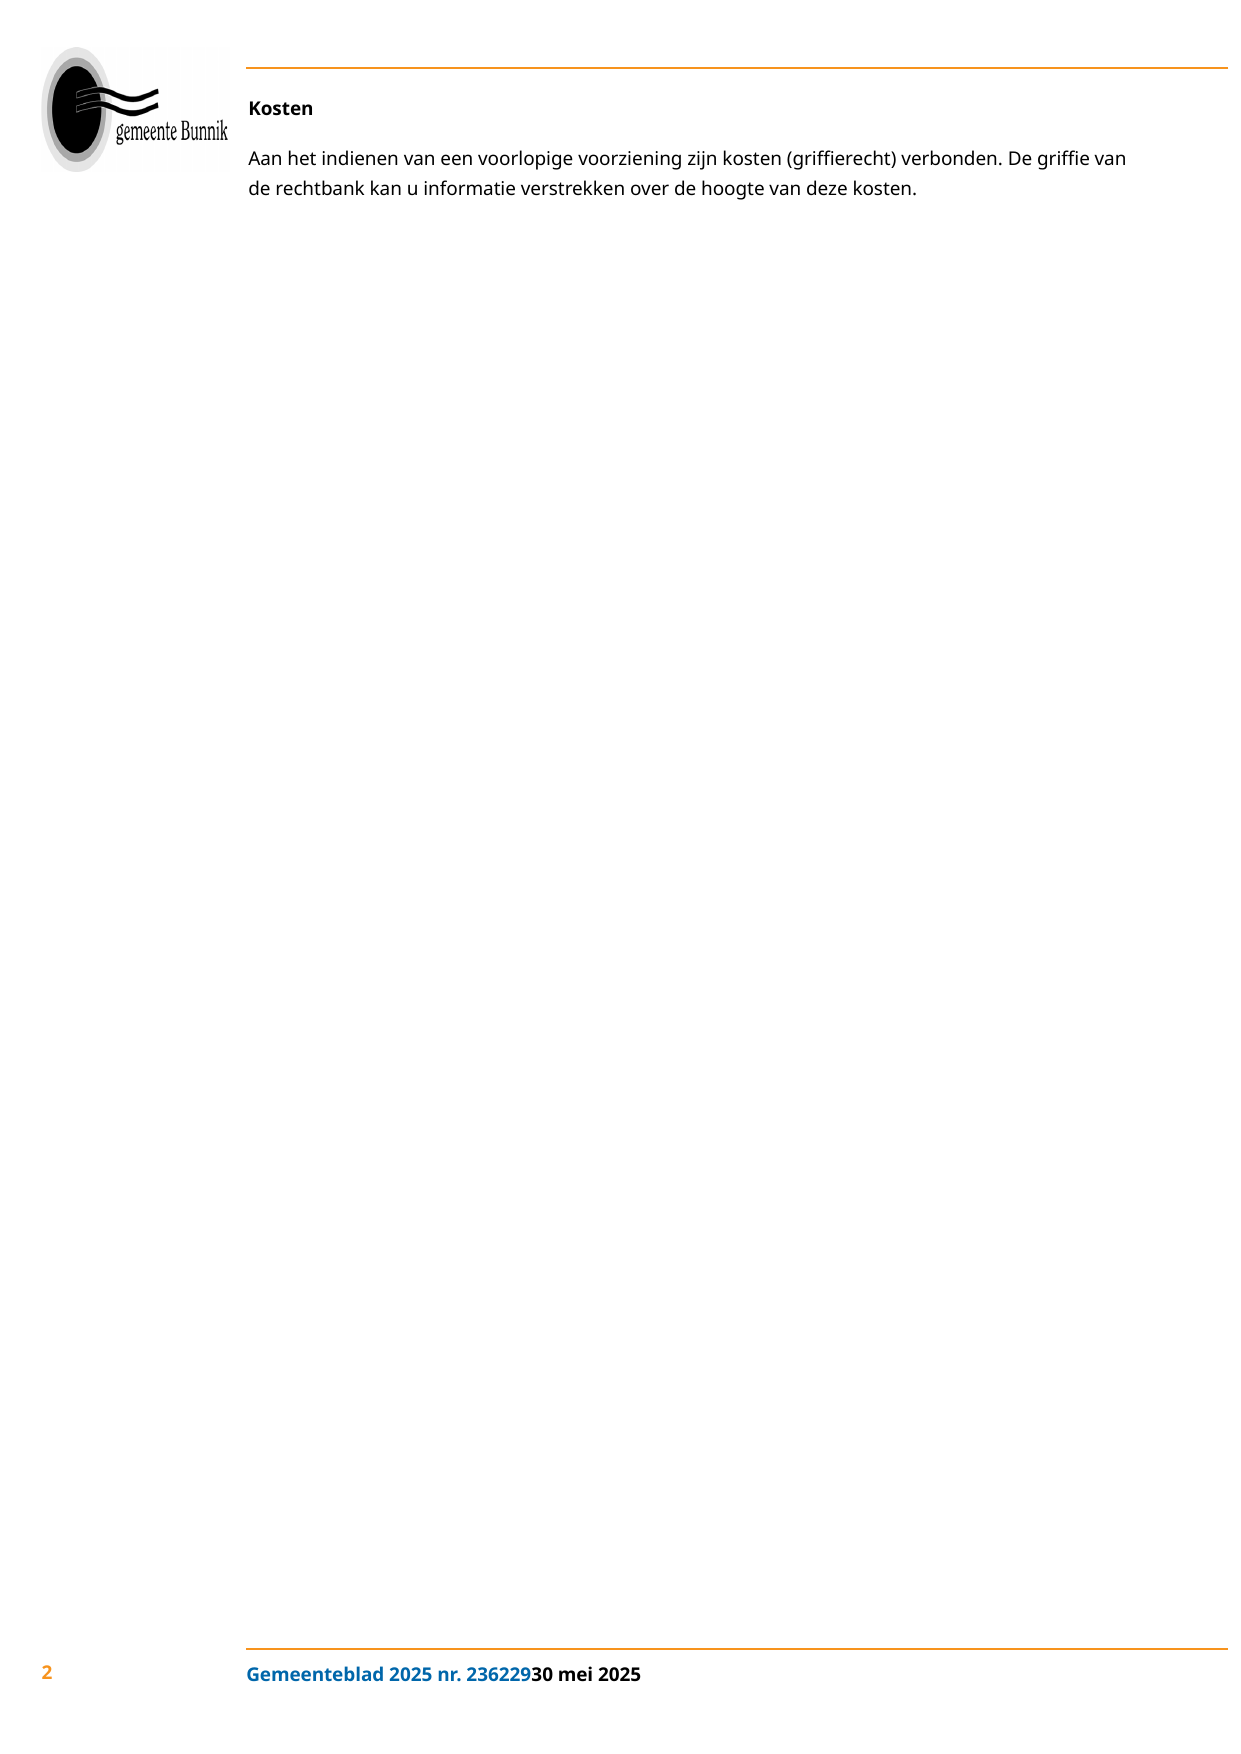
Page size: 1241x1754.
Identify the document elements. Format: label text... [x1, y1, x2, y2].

picture [41, 47, 231, 172]
text Kosten [248, 95, 1152, 121]
text Aan het indienen van een voorlopige voorziening zijn kosten (griffierecht) verbonden. De griffie van de rechtbank kan u informatie verstrekken over de hoogte van deze kosten. [248, 145, 1152, 201]
